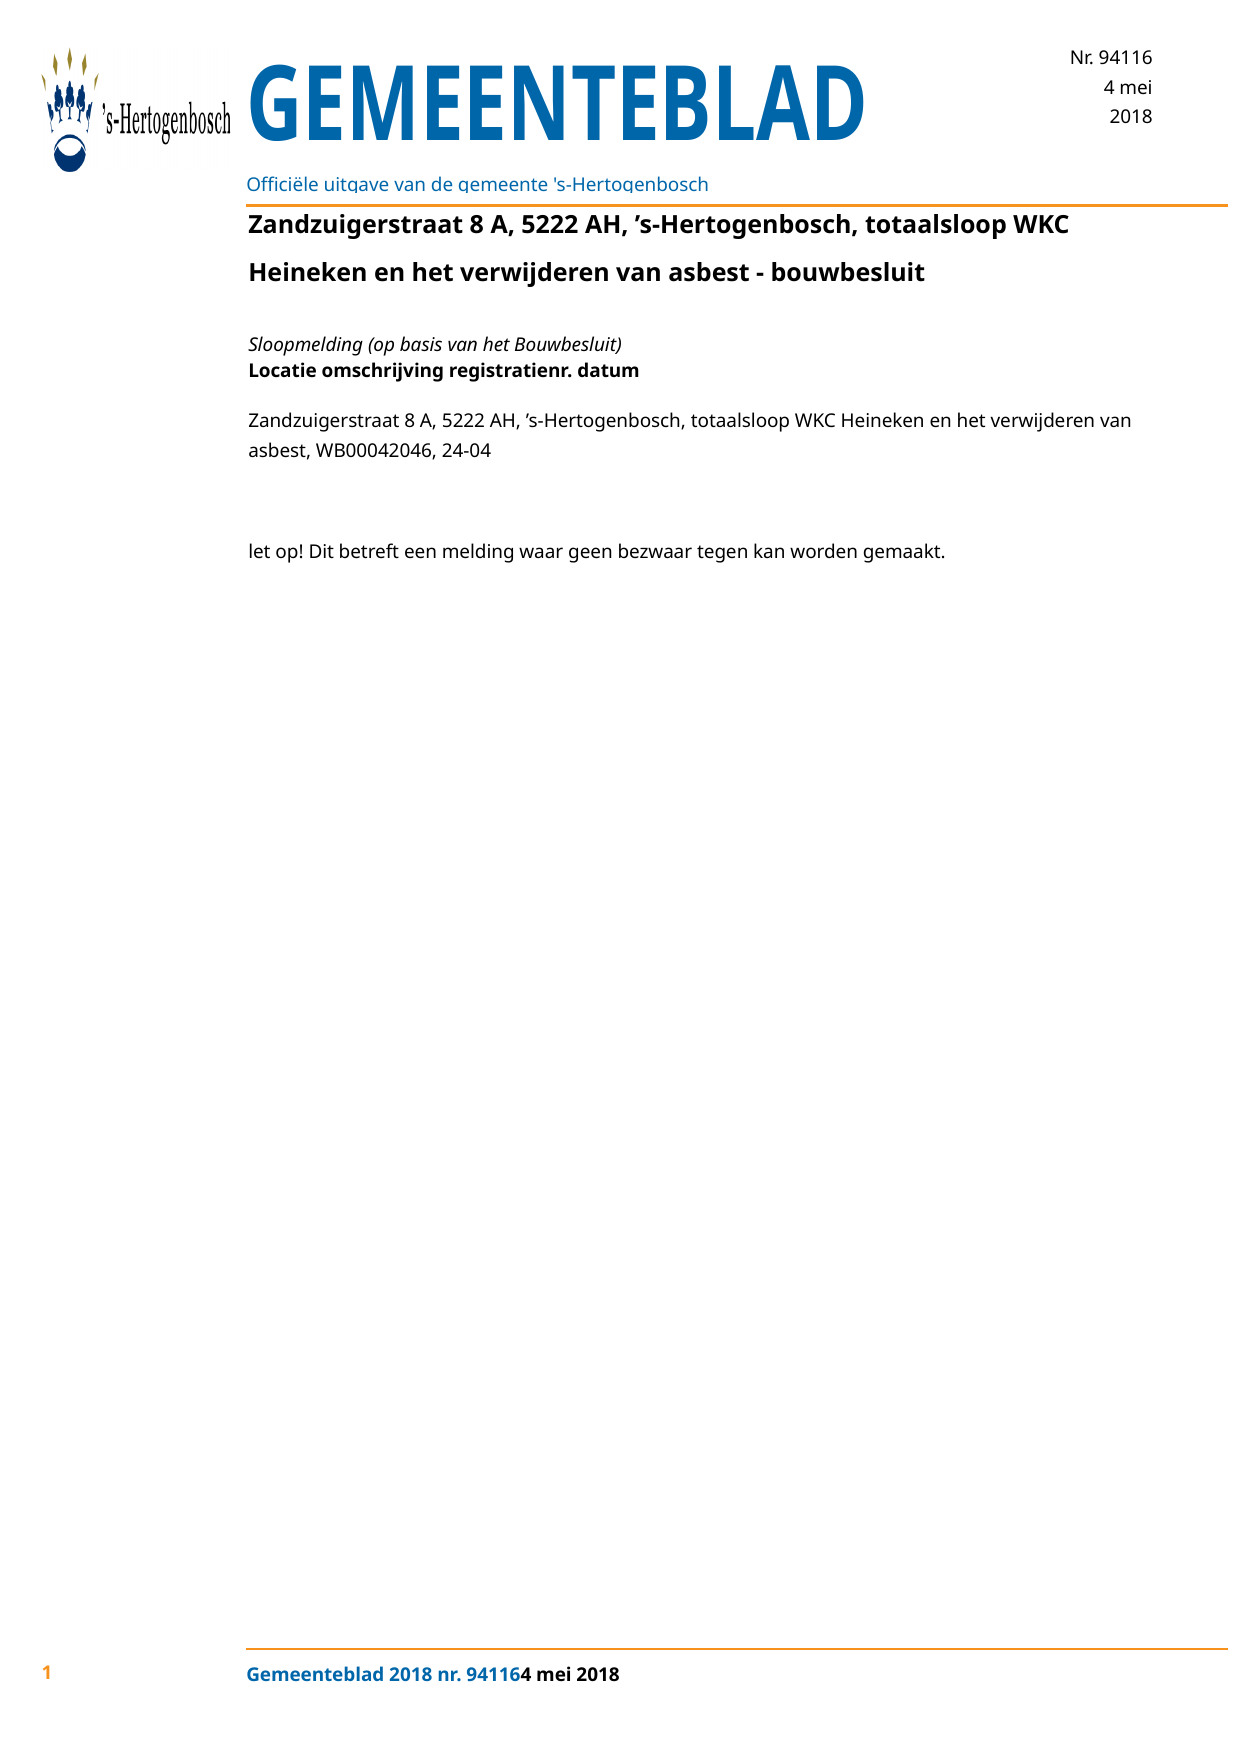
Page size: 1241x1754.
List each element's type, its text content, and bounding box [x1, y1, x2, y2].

text let op! Dit betreft een melding waar geen bezwaar tegen kan worden gemaakt. [248, 538, 1152, 564]
text Sloopmelding (op basis van het Bouwbesluit) [248, 331, 1152, 357]
text Zandzuigerstraat 8 A, 5222 AH, ’s-Hertogenbosch, totaalsloop WKC Heineken en het verwijderen van asbest, WB00042046, 24-04 [248, 408, 1152, 463]
picture [41, 47, 231, 172]
text Zandzuigerstraat 8 A, 5222 AH, ’s-Hertogenbosch, totaalsloop WKC Heineken en het verwijderen van asbest - bouwbesluit [248, 207, 1152, 288]
text Locatie omschrijving registratienr. datum [248, 357, 1152, 383]
